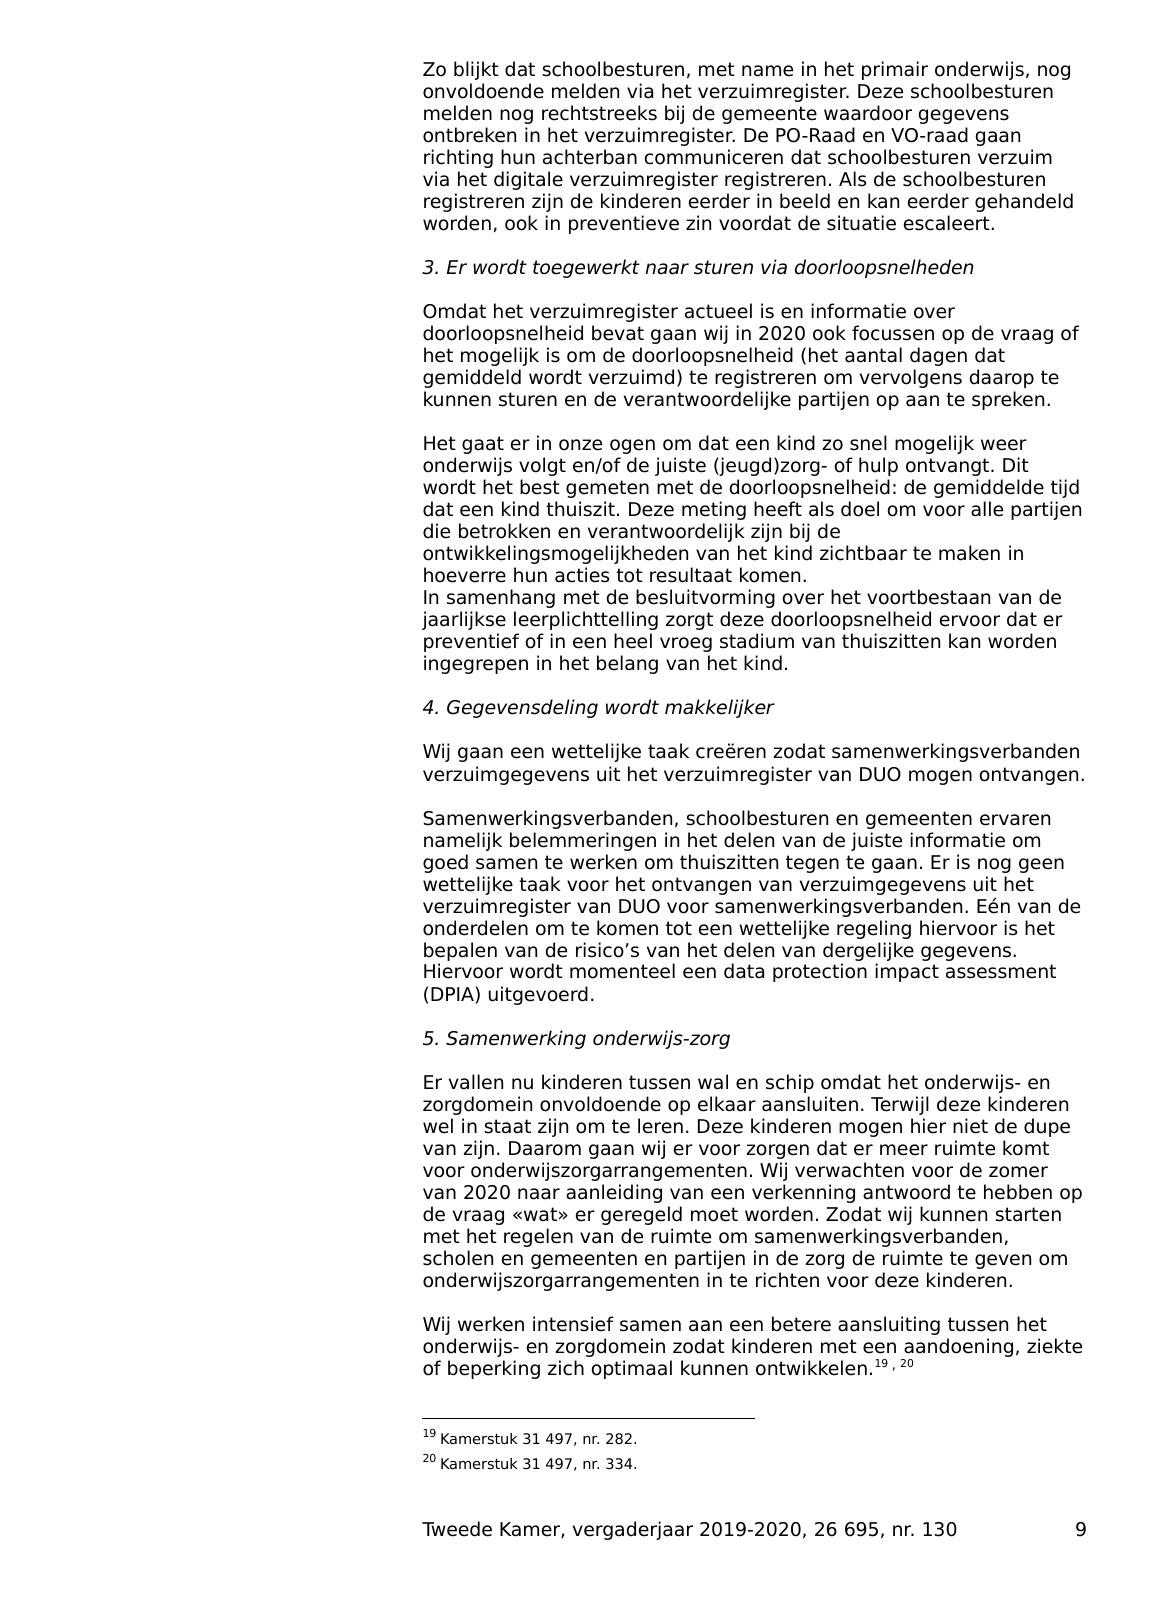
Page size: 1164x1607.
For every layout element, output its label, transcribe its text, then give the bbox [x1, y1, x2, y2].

text Omdat het verzuimregister actueel is en informatie over doorloopsnelheid bevat gaan wij in 2020 ook focussen op de vraag of het mogelijk is om de doorloopsnelheid (het aantal dagen dat gemiddeld wordt verzuimd) te registreren om vervolgens daarop te kunnen sturen en de verantwoordelijke partijen op aan te spreken. [422, 301, 1087, 411]
text Kamerstuk 31 497, nr. 282. [422, 1427, 1087, 1449]
text Het gaat er in onze ogen om dat een kind zo snel mogelijk weer onderwijs volgt en/of de juiste (jeugd)zorg- of hulp ontvangt. Dit wordt het best gemeten met de doorloopsnelheid: de gemiddelde tijd dat een kind thuiszit. Deze meting heeft als doel om voor alle partijen die betrokken en verantwoordelijk zijn bij de ontwikkelingsmogelijkheden van het kind zichtbaar te maken in hoeverre hun acties tot resultaat komen. [422, 433, 1087, 587]
text In samenhang met de besluitvorming over het voortbestaan van de jaarlijkse leerplichttelling zorgt deze doorloopsnelheid ervoor dat er preventief of in een heel vroeg stadium van thuiszitten kan worden ingegrepen in het belang van het kind. [422, 587, 1087, 675]
text Samenwerkingsverbanden, schoolbesturen en gemeenten ervaren namelijk belemmeringen in het delen van de juiste informatie om goed samen te werken om thuiszitten tegen te gaan. Er is nog geen wettelijke taak voor het ontvangen van verzuimgegevens uit het verzuimregister van DUO voor samenwerkingsverbanden. Eén van de onderdelen om te komen tot een wettelijke regeling hiervoor is het bepalen van de risico’s van het delen van dergelijke gegevens. Hiervoor wordt momenteel een data protection impact assessment (DPIA) uitgevoerd. [422, 808, 1087, 1005]
text Wij gaan een wettelijke taak creëren zodat samenwerkingsverbanden verzuimgegevens uit het verzuimregister van DUO mogen ontvangen. [422, 741, 1087, 785]
subtitle 3. Er wordt toegewerkt naar sturen via doorloopsnelheden [422, 257, 1087, 279]
text Er vallen nu kinderen tussen wal en schip omdat het onderwijs- en zorgdomein onvoldoende op elkaar aansluiten. Terwijl deze kinderen wel in staat zijn om te leren. Deze kinderen mogen hier niet de dupe van zijn. Daarom gaan wij er voor zorgen dat er meer ruimte komt voor onderwijszorgarrangementen. Wij verwachten voor de zomer van 2020 naar aanleiding van een verkenning antwoord te hebben op de vraag «wat» er geregeld moet worden. Zodat wij kunnen starten met het regelen van de ruimte om samenwerkingsverbanden, scholen en gemeenten en partijen in de zorg de ruimte te geven om onderwijszorgarrangementen in te richten voor deze kinderen. [422, 1072, 1087, 1292]
subtitle 5. Samenwerking onderwijs-zorg [422, 1028, 1087, 1049]
text Zo blijkt dat schoolbesturen, met name in het primair onderwijs, nog onvoldoende melden via het verzuimregister. Deze schoolbesturen melden nog rechtstreeks bij de gemeente waardoor gegevens ontbreken in het verzuimregister. De PO-Raad en VO-raad gaan richting hun achterban communiceren dat schoolbesturen verzuim via het digitale verzuimregister registreren. Als de schoolbesturen registreren zijn de kinderen eerder in beeld en kan eerder gehandeld worden, ook in preventieve zin voordat de situatie escaleert. [422, 59, 1087, 235]
text Wij werken intensief samen aan een betere aansluiting tussen het onderwijs- en zorgdomein zodat kinderen met een aandoening, ziekte of beperking zich optimaal kunnen ontwikkelen., [422, 1314, 1087, 1380]
text Kamerstuk 31 497, nr. 334. [422, 1452, 1087, 1474]
subtitle 4. Gegevensdeling wordt makkelijker [422, 697, 1087, 719]
